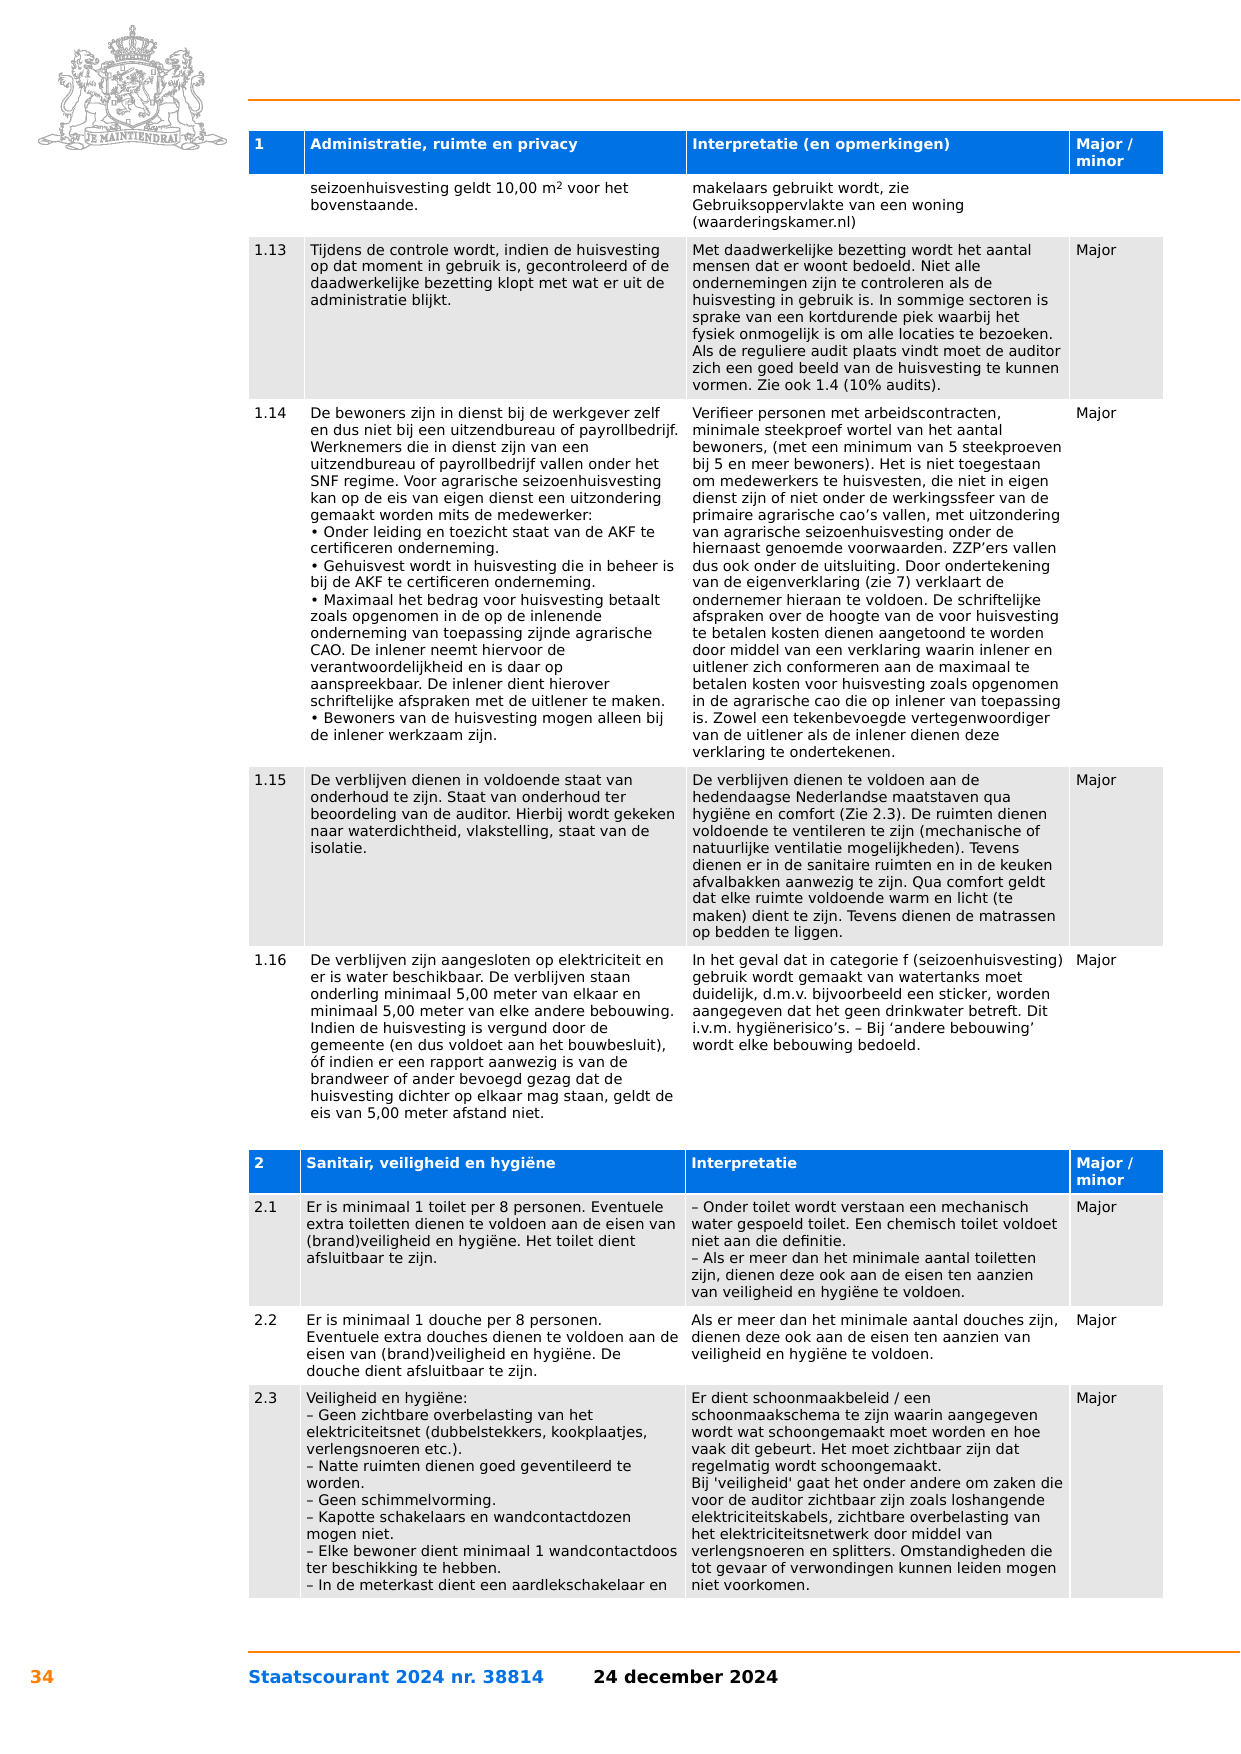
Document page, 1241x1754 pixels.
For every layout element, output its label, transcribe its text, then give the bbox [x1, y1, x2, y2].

table_cell 2.3 [249, 1385, 300, 1598]
table_cell Major [1070, 947, 1163, 1126]
table_cell Er is minimaal 1 douche per 8 personen. Eventuele extra douches dienen te voldoen aan de eisen van (brand)veiligheid en hygiëne. De douche dient afsluitbaar te zijn. [301, 1307, 685, 1384]
table_cell Major [1070, 237, 1163, 399]
table_cell seizoenhuisvesting geldt 10,00 m2 voor het bovenstaande. [305, 175, 686, 236]
table_cell 1.15 [249, 767, 304, 946]
table_cell 1.13 [249, 237, 304, 399]
table_cell De verblijven zijn aangesloten op elektriciteit en er is water beschikbaar. De verblijven staan onderling minimaal 5,00 meter van elkaar en minimaal 5,00 meter van elke andere bebouwing. Indien de huisvesting is vergund door de gemeente (en dus voldoet aan het bouwbesluit), óf indien er een rapport aanwezig is van de brandweer of ander bevoegd gezag dat de huisvesting dichter op elkaar mag staan, geldt de eis van 5,00 meter afstand niet. [305, 947, 686, 1126]
table_header Major / minor [1070, 131, 1163, 174]
table_cell Als er meer dan het minimale aantal douches zijn, dienen deze ook aan de eisen ten aanzien van veiligheid en hygiëne te voldoen. [686, 1307, 1069, 1384]
table_cell Veiligheid en hygiëne: – Geen zichtbare overbelasting van het elektriciteitsnet (dubbelstekkers, kookplaatjes, verlengsnoeren etc.). – Natte ruimten dienen goed geventileerd te worden. – Geen schimmelvorming. – Kapotte schakelaars en wandcontactdozen mogen niet. – Elke bewoner dient minimaal 1 wandcontactdoos ter beschikking te hebben. – In de meterkast dient een aardlekschakelaar en [301, 1385, 685, 1598]
table_cell 1.16 [249, 947, 304, 1126]
table_header 1 [249, 131, 304, 174]
table_cell [1070, 175, 1163, 236]
table_cell makelaars gebruikt wordt, zie Gebruiksoppervlakte van een woning (waarderingskamer.nl) [687, 175, 1069, 236]
table_cell [249, 175, 304, 236]
table_cell – Onder toilet wordt verstaan een mechanisch water gespoeld toilet. Een chemisch toilet voldoet niet aan die definitie. – Als er meer dan het minimale aantal toiletten zijn, dienen deze ook aan de eisen ten aanzien van veiligheid en hygiëne te voldoen. [686, 1195, 1069, 1306]
table_cell Major [1071, 1307, 1163, 1384]
table_cell De bewoners zijn in dienst bij de werkgever zelf en dus niet bij een uitzendbureau of payrollbedrijf. Werknemers die in dienst zijn van een uitzendbureau of payrollbedrijf vallen onder het SNF regime. Voor agrarische seizoenhuisvesting kan op de eis van eigen dienst een uitzondering gemaakt worden mits de medewerker: • Onder leiding en toezicht staat van de AKF te certificeren onderneming. • Gehuisvest wordt in huisvesting die in beheer is bij de AKF te certificeren onderneming. • Maximaal het bedrag voor huisvesting betaalt zoals opgenomen in de op de inlenende onderneming van toepassing zijnde agrarische CAO. De inlener neemt hiervoor de verantwoordelijkheid en is daar op aanspreekbaar. De inlener dient hierover schriftelijke afspraken met de uitlener te maken. • Bewoners van de huisvesting mogen alleen bij de inlener werkzaam zijn. [305, 400, 686, 766]
table_header 2 [249, 1150, 300, 1193]
table_cell De verblijven dienen in voldoende staat van onderhoud te zijn. Staat van onderhoud ter beoordeling van de auditor. Hierbij wordt gekeken naar waterdichtheid, vlakstelling, staat van de isolatie. [305, 767, 686, 946]
table_header Interpretatie [686, 1150, 1069, 1193]
table_header Interpretatie (en opmerkingen) [687, 131, 1069, 174]
table_cell Major [1070, 767, 1163, 946]
table_cell Major [1071, 1195, 1163, 1306]
table_cell Met daadwerkelijke bezetting wordt het aantal mensen dat er woont bedoeld. Niet alle ondernemingen zijn te controleren als de huisvesting in gebruik is. In sommige sectoren is sprake van een kortdurende piek waarbij het fysiek onmogelijk is om alle locaties te bezoeken. Als de reguliere audit plaats vindt moet de auditor zich een goed beeld van de huisvesting te kunnen vormen. Zie ook 1.4 (10% audits). [687, 237, 1069, 399]
table_cell 1.14 [249, 400, 304, 766]
table_cell Tijdens de controle wordt, indien de huisvesting op dat moment in gebruik is, gecontroleerd of de daadwerkelijke bezetting klopt met wat er uit de administratie blijkt. [305, 237, 686, 399]
table_header Sanitair, veiligheid en hygiëne [301, 1150, 685, 1193]
table_cell Verifieer personen met arbeidscontracten, minimale steekproef wortel van het aantal bewoners, (met een minimum van 5 steekproeven bij 5 en meer bewoners). Het is niet toegestaan om medewerkers te huisvesten, die niet in eigen dienst zijn of niet onder de werkingssfeer van de primaire agrarische cao’s vallen, met uitzondering van agrarische seizoenhuisvesting onder de hiernaast genoemde voorwaarden. ZZP’ers vallen dus ook onder de uitsluiting. Door ondertekening van de eigenverklaring (zie 7) verklaart de ondernemer hieraan te voldoen. De schriftelijke afspraken over de hoogte van de voor huisvesting te betalen kosten dienen aangetoond te worden door middel van een verklaring waarin inlener en uitlener zich conformeren aan de maximaal te betalen kosten voor huisvesting zoals opgenomen in de agrarische cao die op inlener van toepassing is. Zowel een tekenbevoegde vertegenwoordiger van de uitlener als de inlener dienen deze verklaring te ondertekenen. [687, 400, 1069, 766]
table_header Administratie, ruimte en privacy [305, 131, 686, 174]
table_cell 2.1 [249, 1195, 300, 1306]
table_cell 2.2 [249, 1307, 300, 1384]
table_cell Major [1071, 1385, 1163, 1598]
table_cell Er dient schoonmaakbeleid / een schoonmaakschema te zijn waarin aangegeven wordt wat schoongemaakt moet worden en hoe vaak dit gebeurt. Het moet zichtbaar zijn dat regelmatig wordt schoongemaakt. Bij 'veiligheid' gaat het onder andere om zaken die voor de auditor zichtbaar zijn zoals loshangende elektriciteitskabels, zichtbare overbelasting van het elektriciteitsnetwerk door middel van verlengsnoeren en splitters. Omstandigheden die tot gevaar of verwondingen kunnen leiden mogen niet voorkomen. [686, 1385, 1069, 1598]
table_cell Major [1070, 400, 1163, 766]
picture [38, 25, 227, 150]
table_header Major / minor [1071, 1150, 1163, 1193]
table_cell In het geval dat in categorie f (seizoenhuisvesting) gebruik wordt gemaakt van watertanks moet duidelijk, d.m.v. bijvoorbeeld een sticker, worden aangegeven dat het geen drinkwater betreft. Dit i.v.m. hygiënerisico’s. – Bij ‘andere bebouwing’ wordt elke bebouwing bedoeld. [687, 947, 1069, 1126]
table_cell De verblijven dienen te voldoen aan de hedendaagse Nederlandse maatstaven qua hygiëne en comfort (Zie 2.3). De ruimten dienen voldoende te ventileren te zijn (mechanische of natuurlijke ventilatie mogelijkheden). Tevens dienen er in de sanitaire ruimten en in de keuken afvalbakken aanwezig te zijn. Qua comfort geldt dat elke ruimte voldoende warm en licht (te maken) dient te zijn. Tevens dienen de matrassen op bedden te liggen. [687, 767, 1069, 946]
table_cell Er is minimaal 1 toilet per 8 personen. Eventuele extra toiletten dienen te voldoen aan de eisen van (brand)veiligheid en hygiëne. Het toilet dient afsluitbaar te zijn. [301, 1195, 685, 1306]
